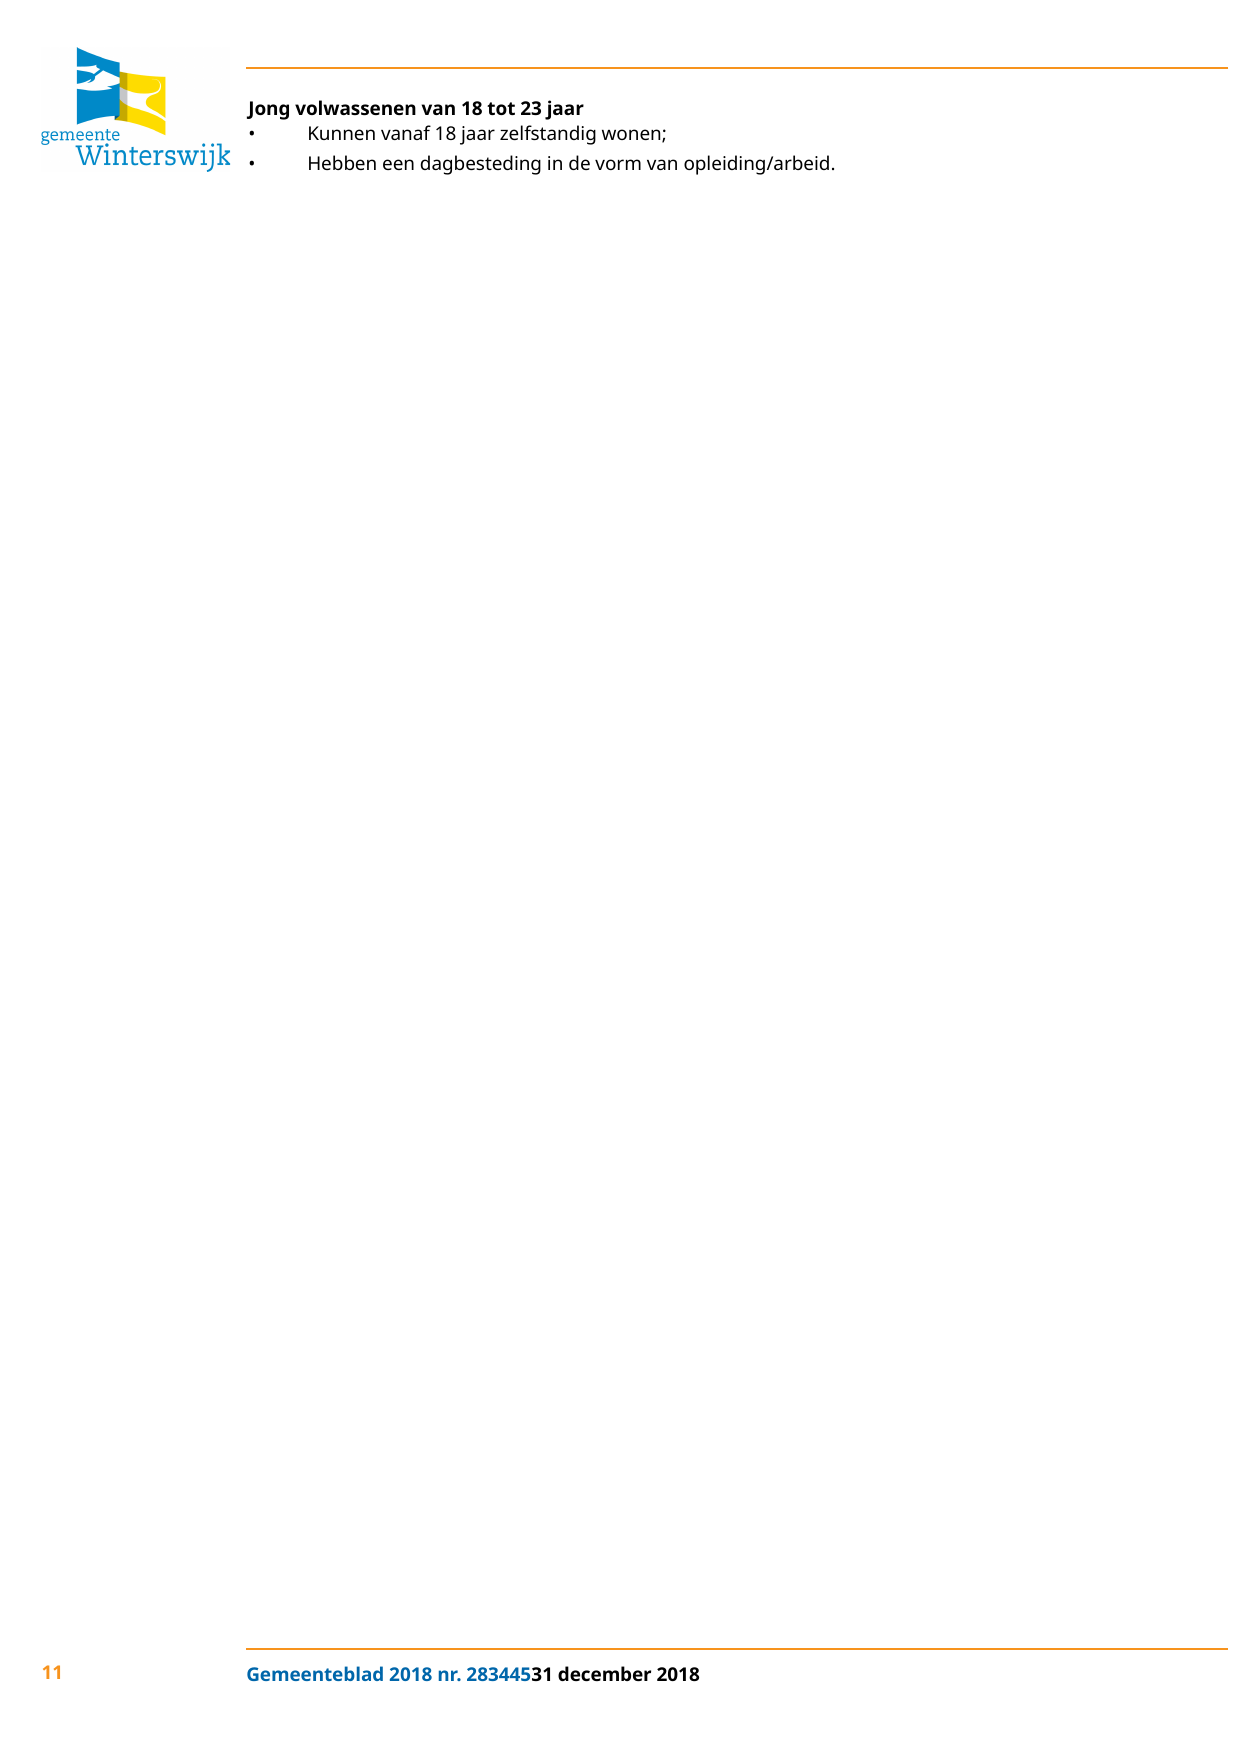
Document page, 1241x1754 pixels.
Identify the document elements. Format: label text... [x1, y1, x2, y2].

picture [41, 47, 231, 172]
list Hebben een dagbesteding in de vorm van opleiding/arbeid. [248, 150, 1152, 176]
list Kunnen vanaf 18 jaar zelfstandig wonen; [248, 121, 1152, 146]
text Jong volwassenen van 18 tot 23 jaar [248, 95, 1152, 121]
picture [225, 153, 231, 162]
